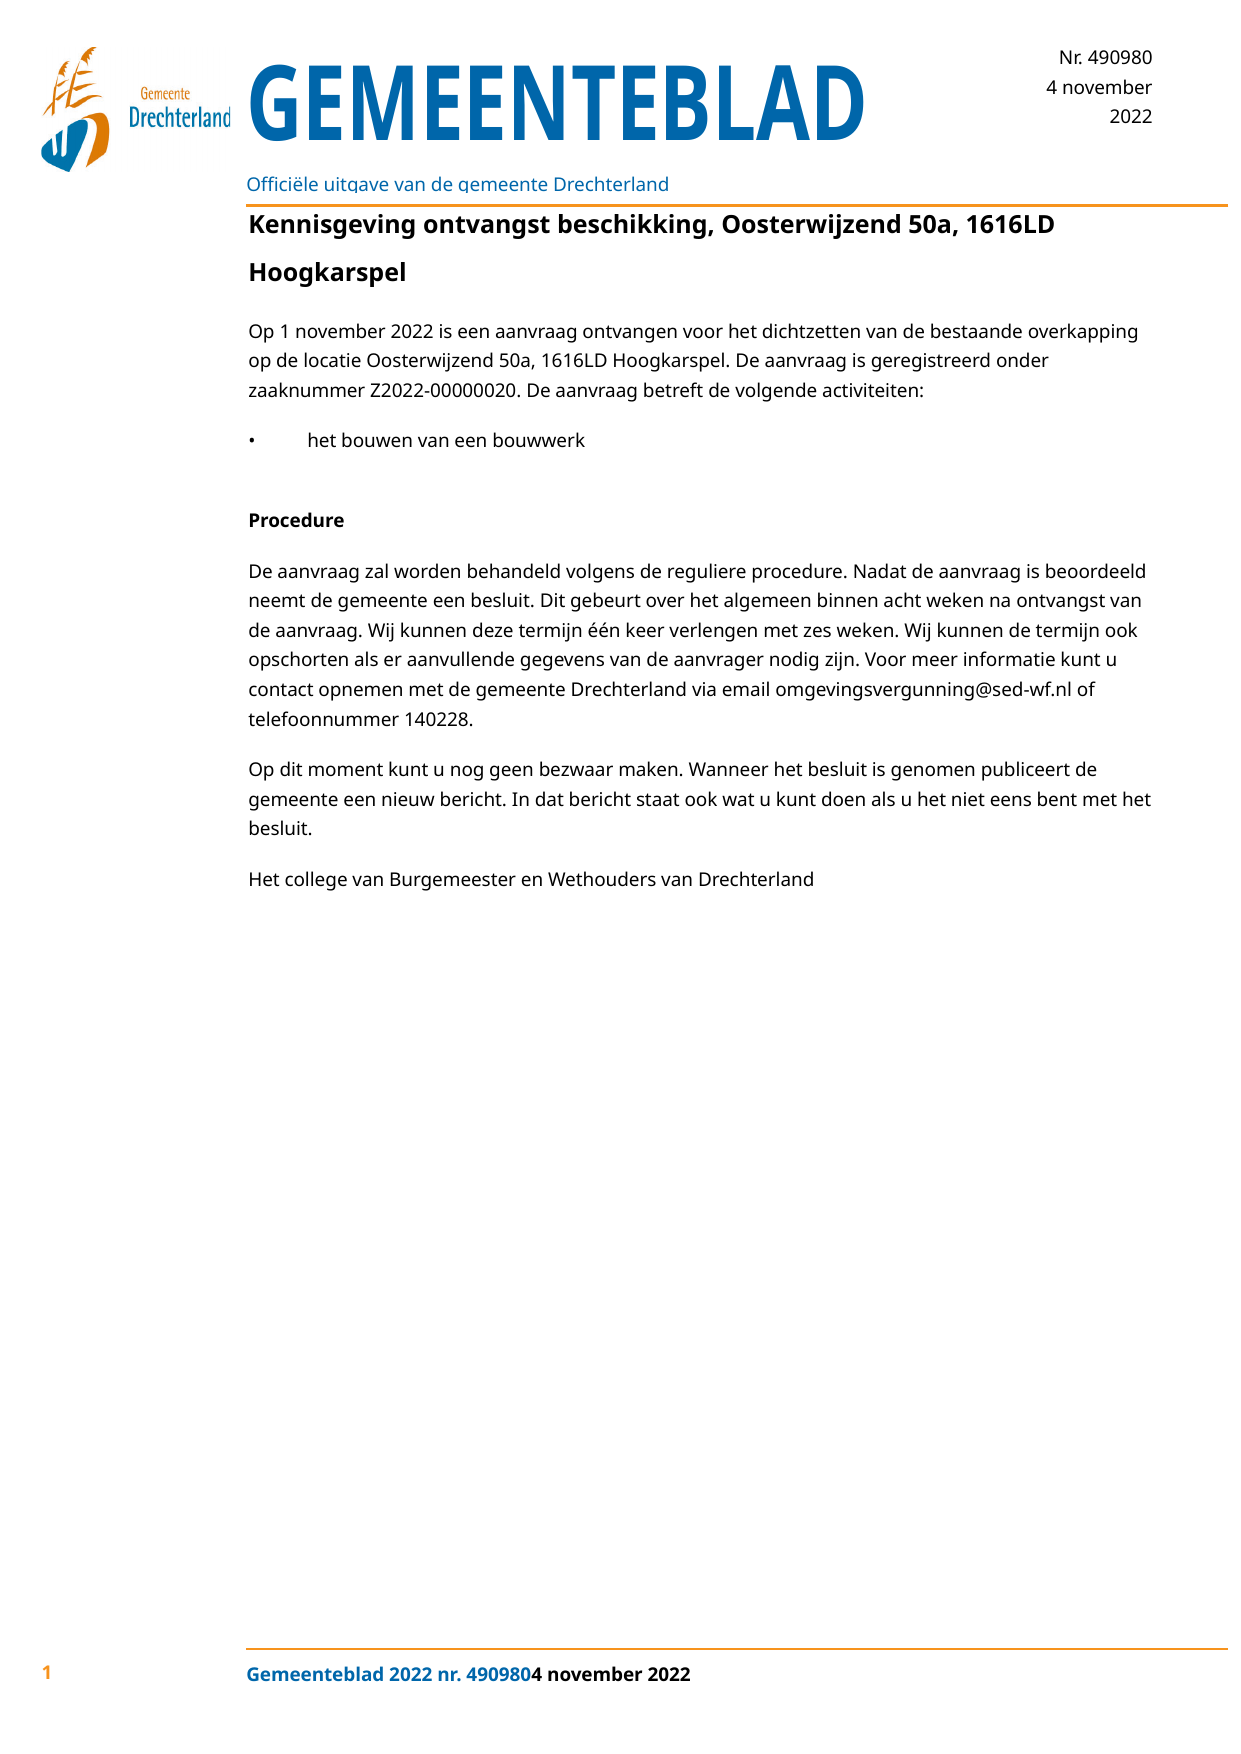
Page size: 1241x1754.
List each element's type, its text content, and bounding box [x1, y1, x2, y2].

picture [41, 47, 231, 172]
text Op dit moment kunt u nog geen bezwaar maken. Wanneer het besluit is genomen publiceert de gemeente een nieuw bericht. In dat bericht staat ook wat u kunt doen als u het niet eens bent met het besluit. [248, 756, 1152, 841]
text Kennisgeving ontvangst beschikking, Oosterwijzend 50a, 1616LD Hoogkarspel [248, 207, 1152, 288]
list het bouwen van een bouwwerk [248, 427, 1152, 453]
text Het college van Burgemeester en Wethouders van Drechterland [248, 866, 1152, 892]
picture [41, 158, 64, 172]
picture [226, 115, 231, 124]
text De aanvraag zal worden behandeld volgens de reguliere procedure. Nadat de aanvraag is beoordeeld neemt de gemeente een besluit. Dit gebeurt over het algemeen binnen acht weken na ontvangst van de aanvraag. Wij kunnen deze termijn één keer verlengen met zes weken. Wij kunnen de termijn ook opschorten als er aanvullende gegevens van de aanvrager nodig zijn. Voor meer informatie kunt u contact opnemen met de gemeente Drechterland via email omgevingsvergunning@sed-wf.nl of telefoonnummer 140228. [248, 558, 1152, 732]
text Op 1 november 2022 is een aanvraag ontvangen voor het dichtzetten van de bestaande overkapping op de locatie Oosterwijzend 50a, 1616LD Hoogkarspel. De aanvraag is geregistreerd onder zaaknummer Z2022-00000020. De aanvraag betreft de volgende activiteiten: [248, 318, 1152, 403]
text Procedure [248, 507, 1152, 533]
